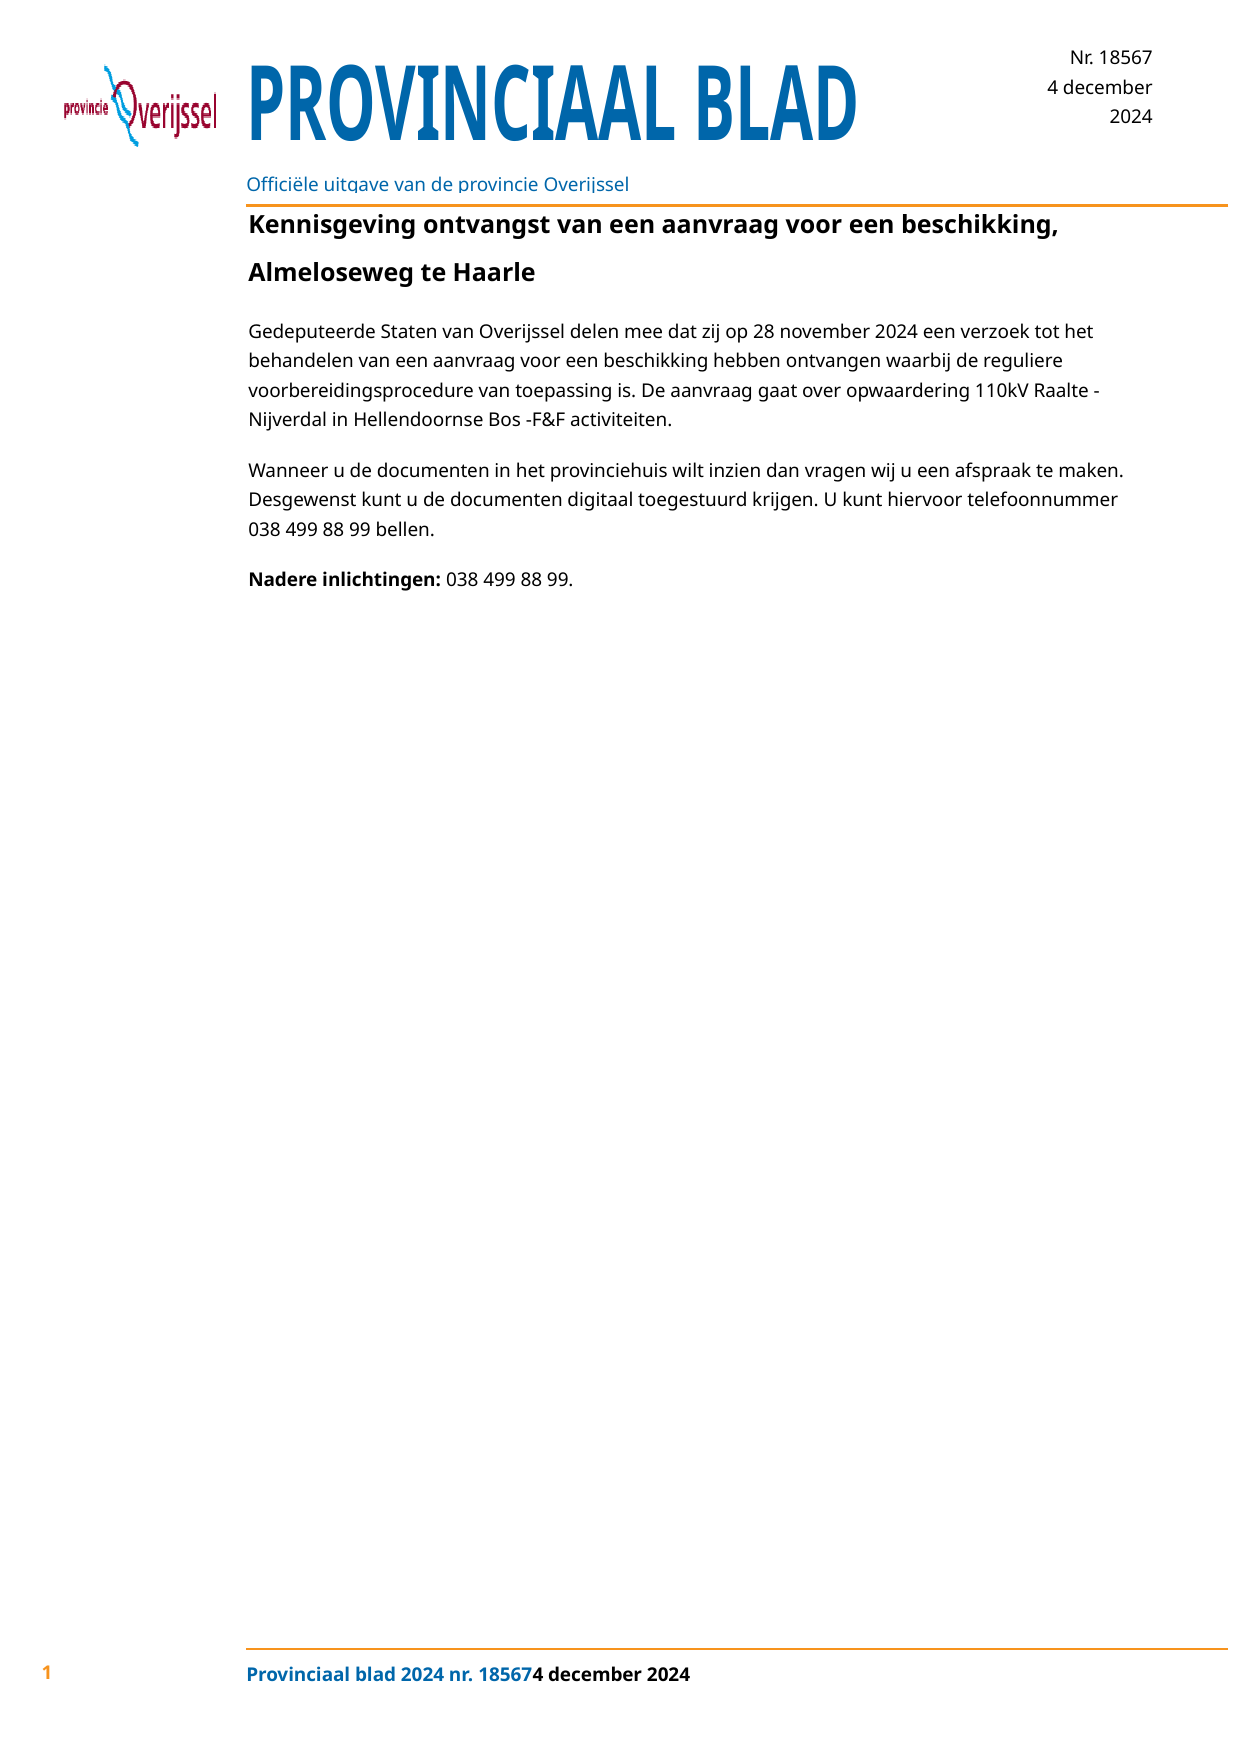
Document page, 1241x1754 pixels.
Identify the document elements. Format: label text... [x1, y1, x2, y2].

text Wanneer u de documenten in het provinciehuis wilt inzien dan vragen wij u een afspraak te maken. Desgewenst kunt u de documenten digitaal toegestuurd krijgen. U kunt hiervoor telefoonnummer 038 499 88 99 bellen. [248, 457, 1152, 542]
text Kennisgeving ontvangst van een aanvraag voor een beschikking, Almeloseweg te Haarle [248, 207, 1152, 288]
text Gedeputeerde Staten van Overijssel delen mee dat zij op 28 november 2024 een verzoek tot het behandelen van een aanvraag voor een beschikking hebben ontvangen waarbij de reguliere voorbereidingsprocedure van toepassing is. De aanvraag gaat over opwaardering 110kV Raalte - Nijverdal in Hellendoornse Bos -F&F activiteiten. [248, 318, 1152, 432]
text Nadere inlichtingen: 038 499 88 99. [248, 567, 1152, 592]
picture [41, 47, 231, 172]
